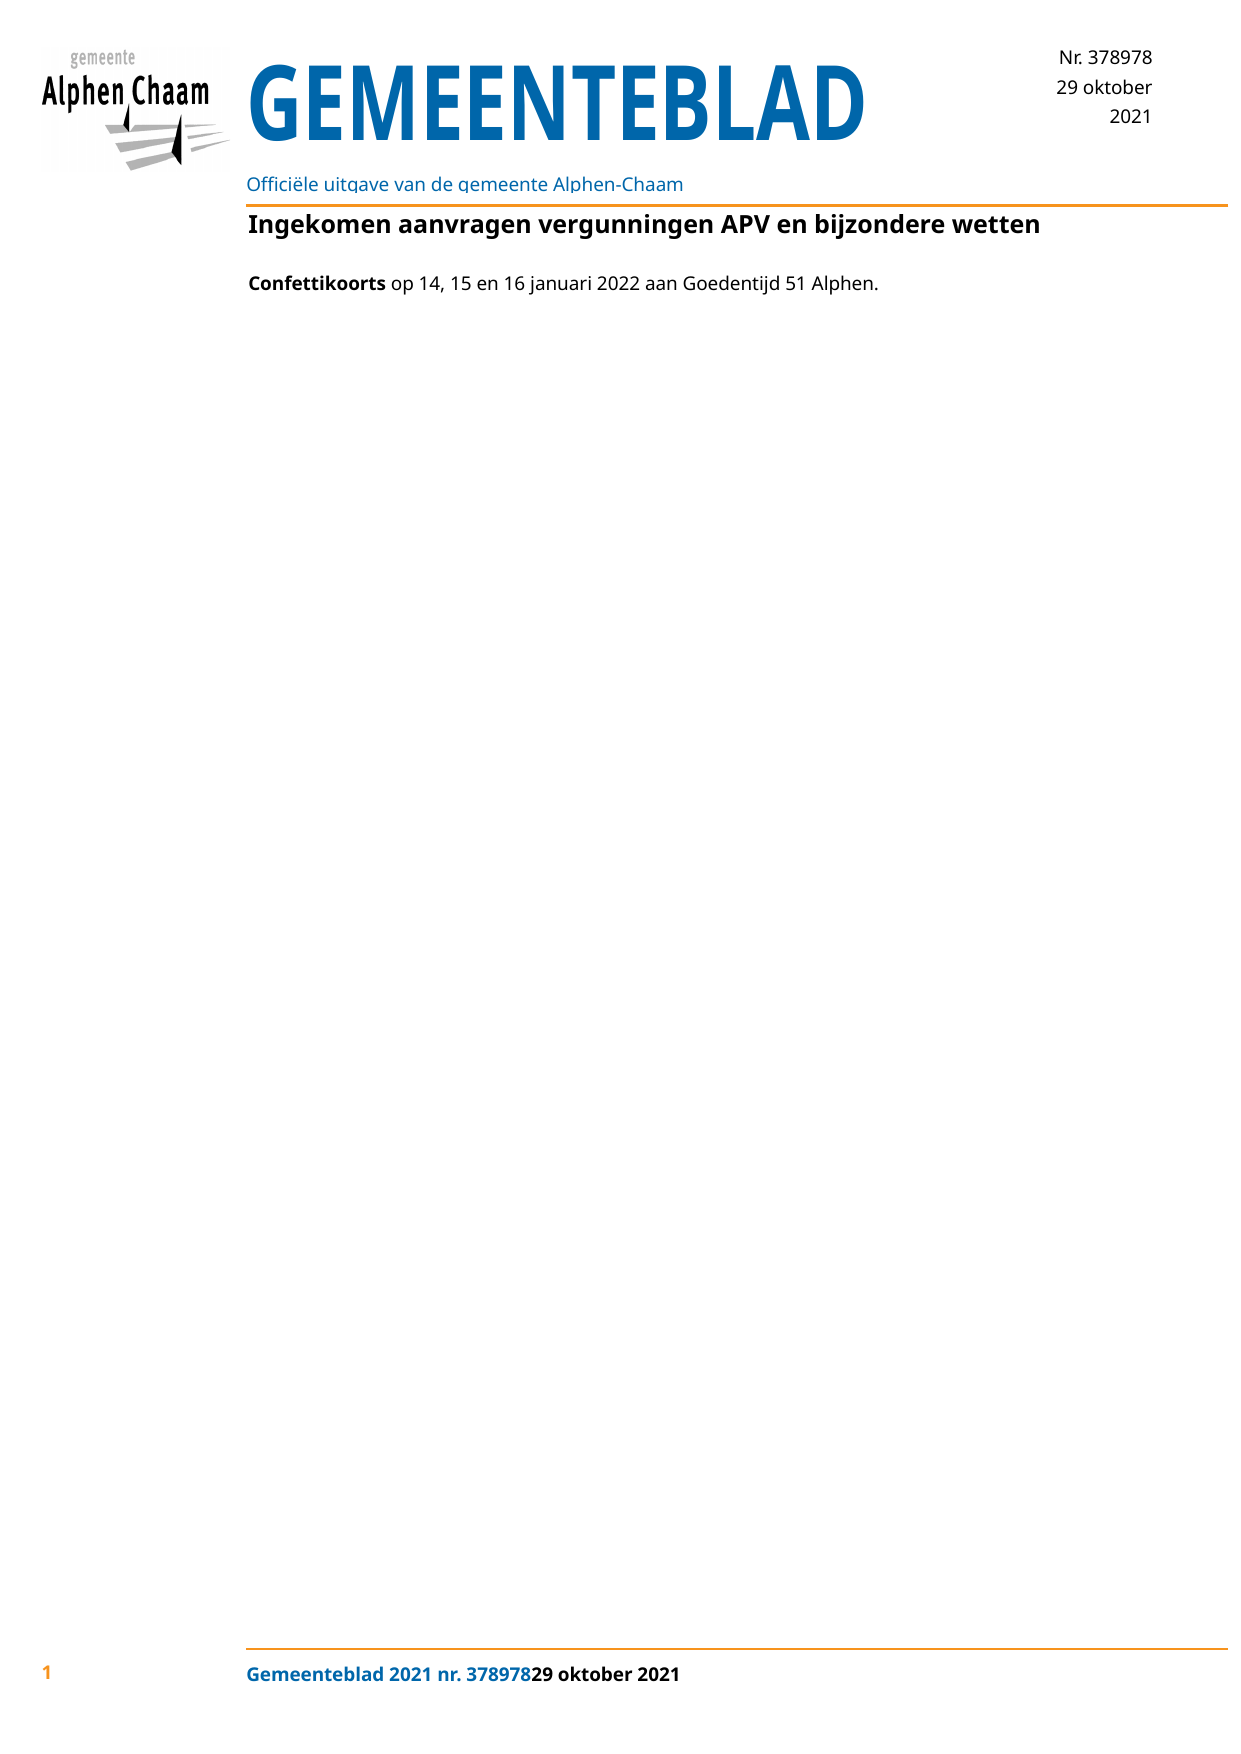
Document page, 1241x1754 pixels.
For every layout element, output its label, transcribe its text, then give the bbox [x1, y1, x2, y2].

picture [41, 47, 231, 172]
text Ingekomen aanvragen vergunningen APV en bijzondere wetten [248, 207, 1152, 241]
text Confettikoorts op 14, 15 en 16 januari 2022 aan Goedentijd 51 Alphen. [248, 270, 1152, 296]
